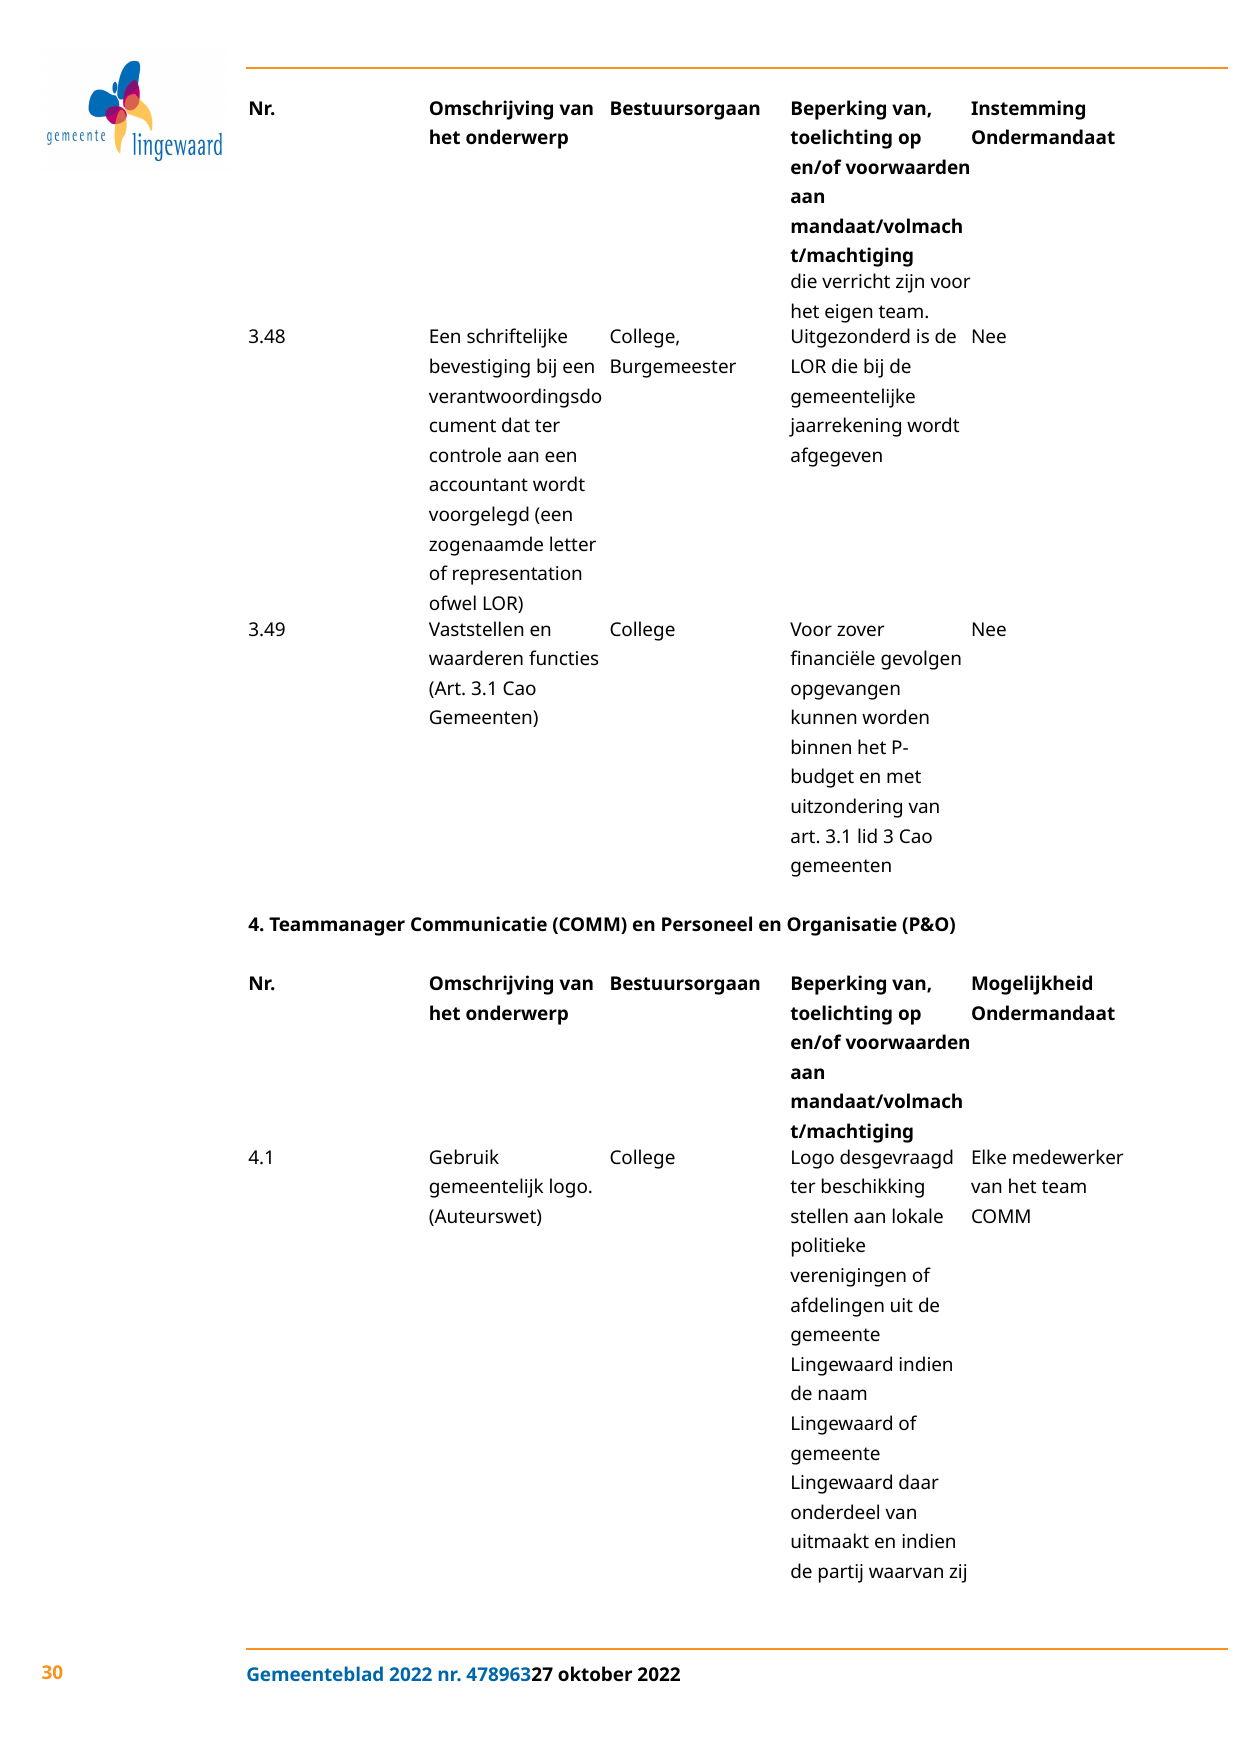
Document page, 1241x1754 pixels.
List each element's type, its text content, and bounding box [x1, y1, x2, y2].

table_cell Gebruik gemeentelijk logo. (Auteurswet) [429, 1144, 609, 1584]
table_header Instemming Ondermandaat [971, 95, 1152, 268]
table_cell Uitgezonderd is de LOR die bij de gemeentelijke jaarrekening wordt afgegeven [790, 324, 971, 616]
table_cell 3.49 [248, 616, 429, 878]
table_header Omschrijving van het onderwerp [429, 970, 609, 1144]
table_cell [429, 269, 609, 324]
picture [41, 47, 231, 172]
table_header Beperking van, toelichting op en/of voorwaarden aan mandaat/volmacht/machtiging [790, 970, 971, 1144]
table_header Nr. [248, 95, 429, 268]
table_cell [971, 269, 1152, 324]
table_cell Nee [971, 616, 1152, 878]
table_cell Voor zover financiële gevolgen opgevangen kunnen worden binnen het P-budget en met uitzondering van art. 3.1 lid 3 Cao gemeenten [790, 616, 971, 878]
table_cell 4.1 [248, 1144, 429, 1584]
table_cell Logo desgevraagd ter beschikking stellen aan lokale politieke verenigingen of afdelingen uit de gemeente Lingewaard indien de naam Lingewaard of gemeente Lingewaard daar onderdeel van uitmaakt en indien de partij waarvan zij [790, 1144, 971, 1584]
table_header Bestuursorgaan [609, 970, 790, 1144]
text 4. Teammanager Communicatie (COMM) en Personeel en Organisatie (P&O) [248, 911, 1152, 937]
table_header Mogelijkheid Ondermandaat [971, 970, 1152, 1144]
table_cell College [609, 616, 790, 878]
table_cell die verricht zijn voor het eigen team. [790, 269, 971, 324]
table_header Omschrijving van het onderwerp [429, 95, 609, 268]
table_header Bestuursorgaan [609, 95, 790, 268]
table_cell College [609, 1144, 790, 1584]
table_cell Elke medewerker van het team COMM [971, 1144, 1152, 1584]
table_cell Nee [971, 324, 1152, 616]
table_cell Vaststellen en waarderen functies (Art. 3.1 Cao Gemeenten) [429, 616, 609, 878]
table_header Nr. [248, 970, 429, 1144]
table_cell 3.48 [248, 324, 429, 616]
table_cell College, Burgemeester [609, 324, 790, 616]
table_cell Een schriftelijke bevestiging bij een verantwoordingsdocument dat ter controle aan een accountant wordt voorgelegd (een zogenaamde letter of representation ofwel LOR) [429, 324, 609, 616]
table_cell [609, 269, 790, 324]
table_header Beperking van, toelichting op en/of voorwaarden aan mandaat/volmacht/machtiging [790, 95, 971, 268]
table_cell [248, 269, 429, 324]
